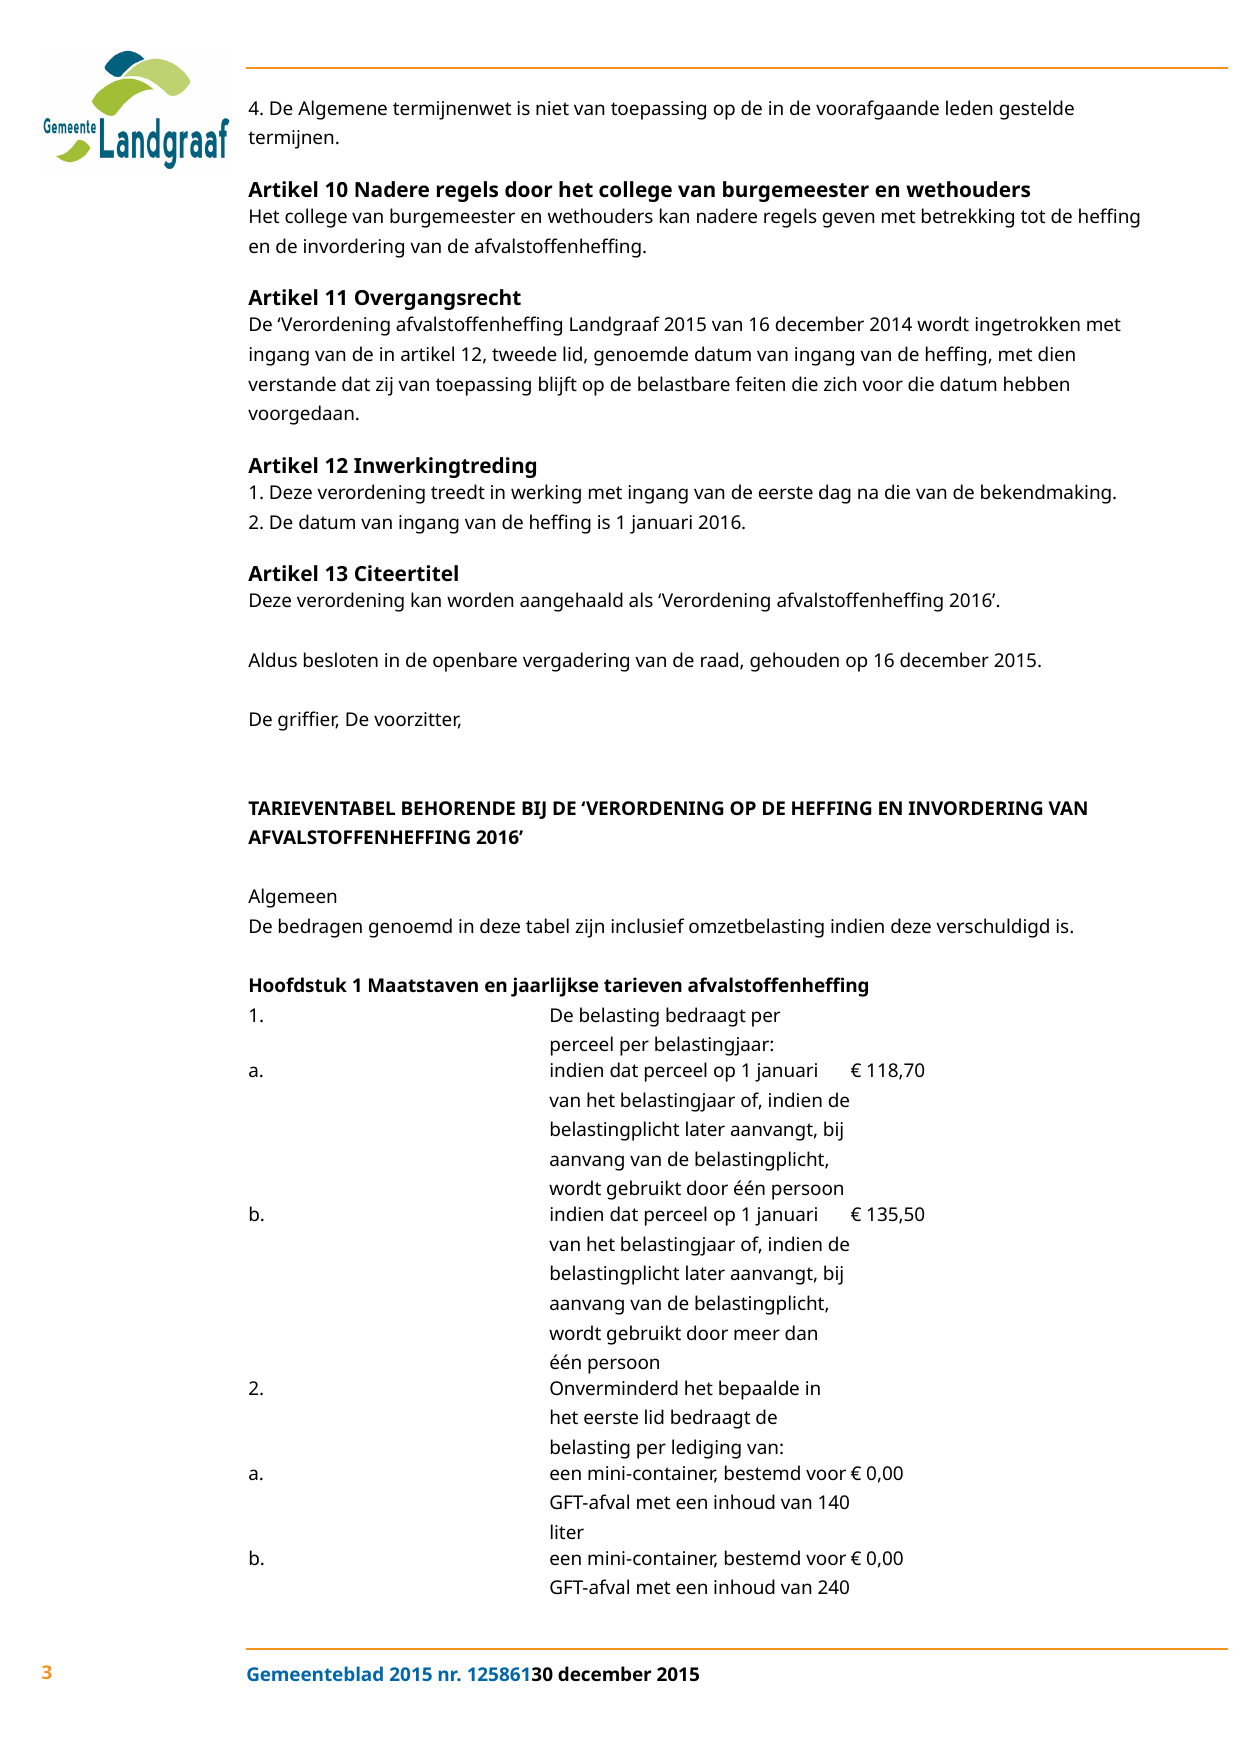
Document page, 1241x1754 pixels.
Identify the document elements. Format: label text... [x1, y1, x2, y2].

picture [41, 47, 231, 172]
table_header 1. [248, 1002, 549, 1057]
table_header De belasting bedraagt per perceel per belastingjaar: [549, 1002, 850, 1057]
table_cell € 135,50 [850, 1201, 1152, 1375]
text De bedragen genoemd in deze tabel zijn inclusief omzetbelasting indien deze verschuldigd is. [248, 913, 1152, 939]
text Het college van burgemeester en wethouders kan nadere regels geven met betrekking tot de heffing en de invordering van de afvalstoffenheffing. [248, 203, 1152, 258]
text TARIEVENTABEL BEHORENDE BIJ DE ‘VERORDENING OP DE HEFFING EN INVORDERING VAN AFVALSTOFFENHEFFING 2016’ [248, 795, 1152, 850]
table_cell een mini-container, bestemd voor GFT-afval met een inhoud van 140 liter [549, 1460, 850, 1545]
text De griffier, De voorzitter, [248, 706, 1152, 732]
table_cell indien dat perceel op 1 januari van het belastingjaar of, indien de belastingplicht later aanvangt, bij aanvang van de belastingplicht, wordt gebruikt door meer dan één persoon [549, 1201, 850, 1375]
table_cell a. [248, 1460, 549, 1545]
text Hoofdstuk 1 Maatstaven en jaarlijkse tarieven afvalstoffenheffing [248, 972, 1152, 998]
table_header [850, 1002, 1152, 1057]
table_cell € 0,00 [850, 1460, 1152, 1545]
text Artikel 11 Overgangsrecht [248, 283, 1152, 312]
table_cell een mini-container, bestemd voor GFT-afval met een inhoud van 240 [549, 1545, 850, 1600]
table_cell 2. [248, 1375, 549, 1460]
text Artikel 13 Citeertitel [248, 559, 1152, 588]
text Artikel 12 Inwerkingtreding [248, 451, 1152, 479]
text 4. De Algemene termijnenwet is niet van toepassing op de in de voorafgaande leden gestelde termijnen. [248, 95, 1152, 150]
text De ‘Verordening afvalstoffenheffing Landgraaf 2015 van 16 december 2014 wordt ingetrokken met ingang van de in artikel 12, tweede lid, genoemde datum van ingang van de heffing, met dien verstande dat zij van toepassing blijft op de belastbare feiten die zich voor die datum hebben voorgedaan. [248, 312, 1152, 426]
text 1. Deze verordening treedt in werking met ingang van de eerste dag na die van de bekendmaking. [248, 479, 1152, 505]
table_cell € 118,70 [850, 1057, 1152, 1201]
text 2. De datum van ingang van de heffing is 1 januari 2016. [248, 509, 1152, 534]
text Algemeen [248, 883, 1152, 909]
table_cell a. [248, 1057, 549, 1201]
text Deze verordening kan worden aangehaald als ‘Verordening afvalstoffenheffing 2016’. [248, 588, 1152, 613]
table_cell [850, 1375, 1152, 1460]
text Artikel 10 Nadere regels door het college van burgemeester en wethouders [248, 175, 1152, 203]
table_cell b. [248, 1545, 549, 1600]
table_cell b. [248, 1201, 549, 1375]
table_cell € 0,00 [850, 1545, 1152, 1600]
table_cell Onverminderd het bepaalde in het eerste lid bedraagt de belasting per lediging van: [549, 1375, 850, 1460]
text Aldus besloten in de openbare vergadering van de raad, gehouden op 16 december 2015. [248, 647, 1152, 673]
table_cell indien dat perceel op 1 januari van het belastingjaar of, indien de belastingplicht later aanvangt, bij aanvang van de belastingplicht, wordt gebruikt door één persoon [549, 1057, 850, 1201]
